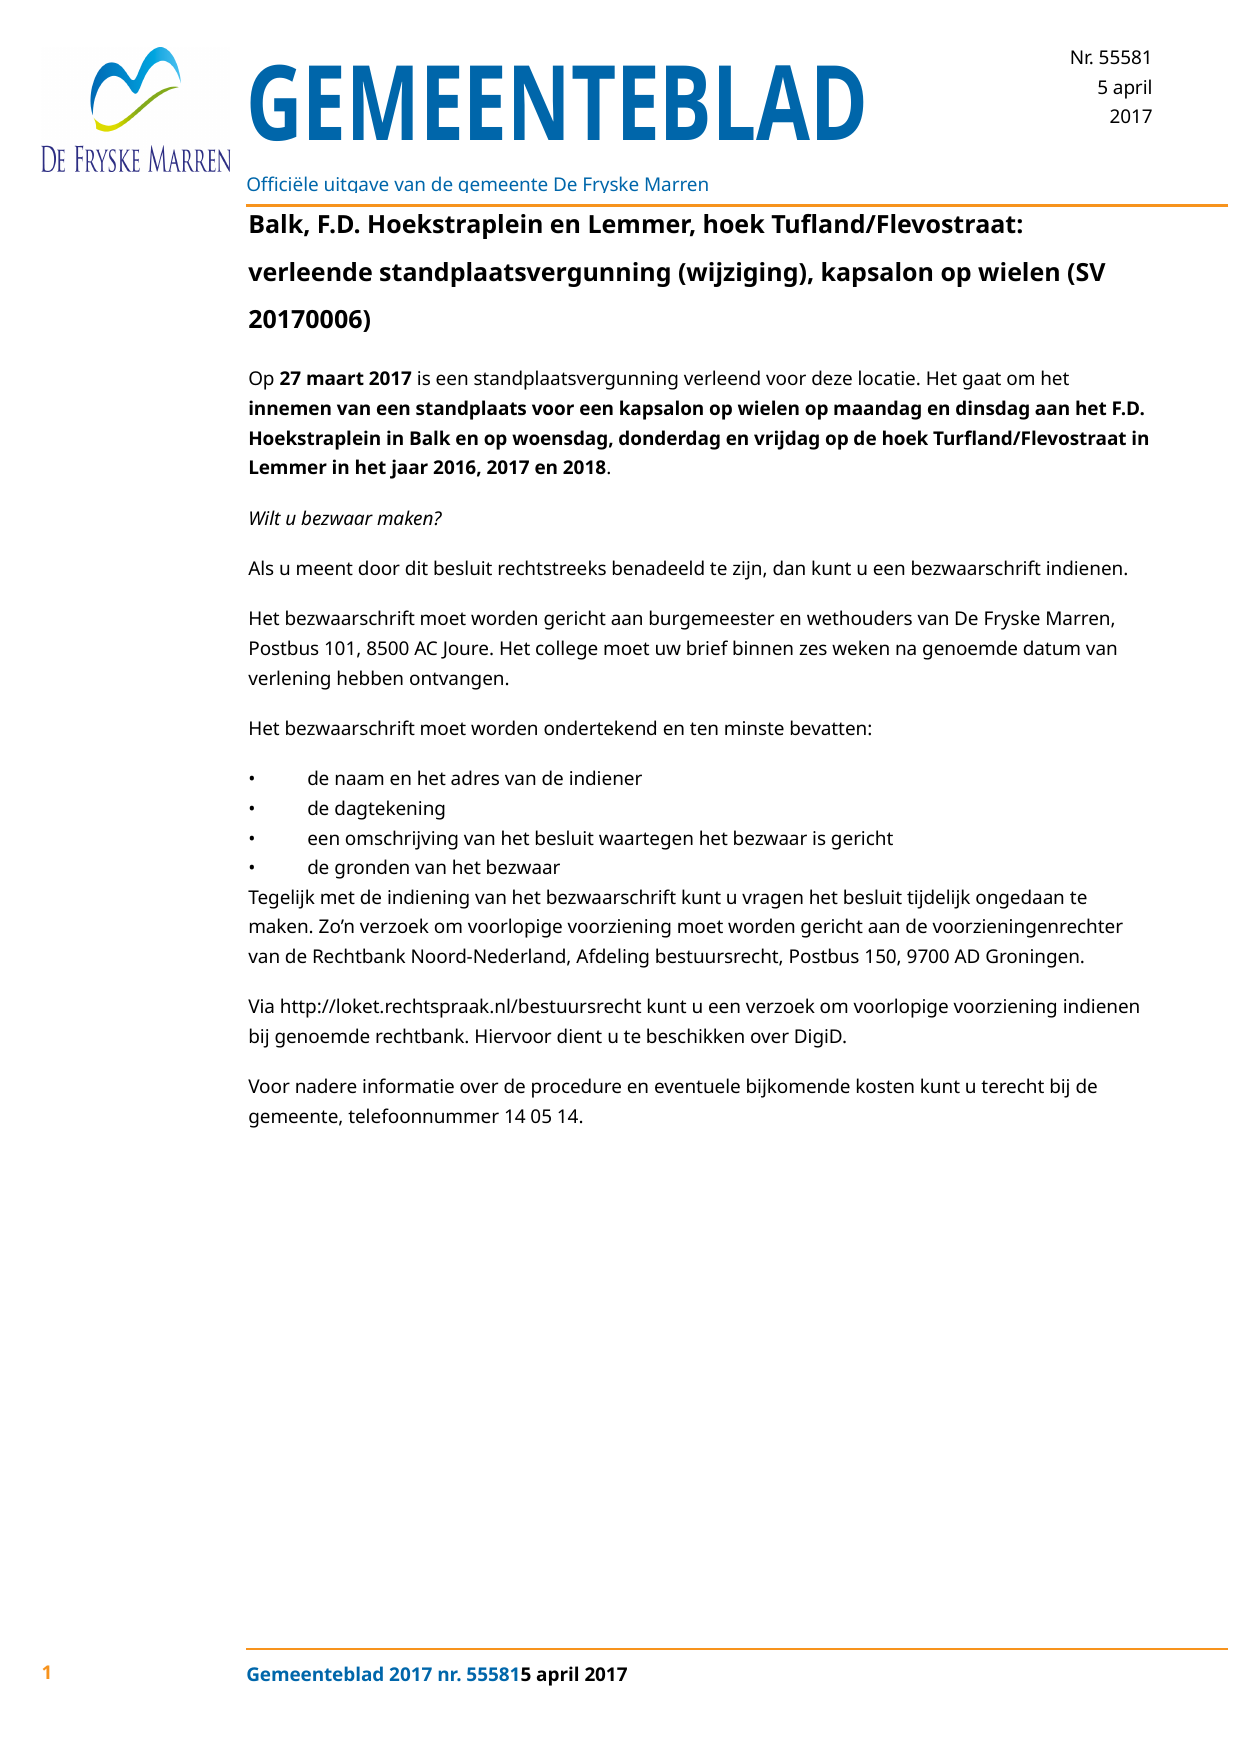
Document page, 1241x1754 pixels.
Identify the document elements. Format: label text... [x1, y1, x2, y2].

text Het bezwaarschrift moet worden ondertekend en ten minste bevatten: [248, 715, 1152, 741]
text Balk, F.D. Hoekstraplein en Lemmer, hoek Tufland/Flevostraat: verleende standplaatsvergunning (wijziging), kapsalon op wielen (SV 20170006) [248, 207, 1152, 336]
text Via http://loket.rechtspraak.nl/bestuursrecht kunt u een verzoek om voorlopige voorziening indienen bij genoemde rechtbank. Hiervoor dient u te beschikken over DigiD. [248, 993, 1152, 1049]
list de dagtekening [248, 795, 1152, 821]
picture [41, 47, 231, 172]
list de gronden van het bezwaar [248, 854, 1152, 880]
text Tegelijk met de indiening van het bezwaarschrift kunt u vragen het besluit tijdelijk ongedaan te maken. Zo’n verzoek om voorlopige voorziening moet worden gericht aan de voorzieningenrechter van de Rechtbank Noord-Nederland, Afdeling bestuursrecht, Postbus 150, 9700 AD Groningen. [248, 884, 1152, 969]
text Wilt u bezwaar maken? [248, 505, 1152, 530]
list een omschrijving van het besluit waartegen het bezwaar is gericht [248, 825, 1152, 850]
text Het bezwaarschrift moet worden gericht aan burgemeester en wethouders van De Fryske Marren, Postbus 101, 8500 AC Joure. Het college moet uw brief binnen zes weken na genoemde datum van verlening hebben ontvangen. [248, 606, 1152, 690]
text Voor nadere informatie over de procedure en eventuele bijkomende kosten kunt u terecht bij de gemeente, telefoonnummer 14 05 14. [248, 1073, 1152, 1129]
text Op 27 maart 2017 is een standplaatsvergunning verleend voor deze locatie. Het gaat om het innemen van een standplaats voor een kapsalon op wielen op maandag en dinsdag aan het F.D. Hoekstraplein in Balk en op woensdag, donderdag en vrijdag op de hoek Turfland/Flevostraat in Lemmer in het jaar 2016, 2017 en 2018. [248, 366, 1152, 480]
text Als u meent door dit besluit rechtstreeks benadeeld te zijn, dan kunt u een bezwaarschrift indienen. [248, 555, 1152, 581]
list de naam en het adres van de indiener [248, 766, 1152, 791]
